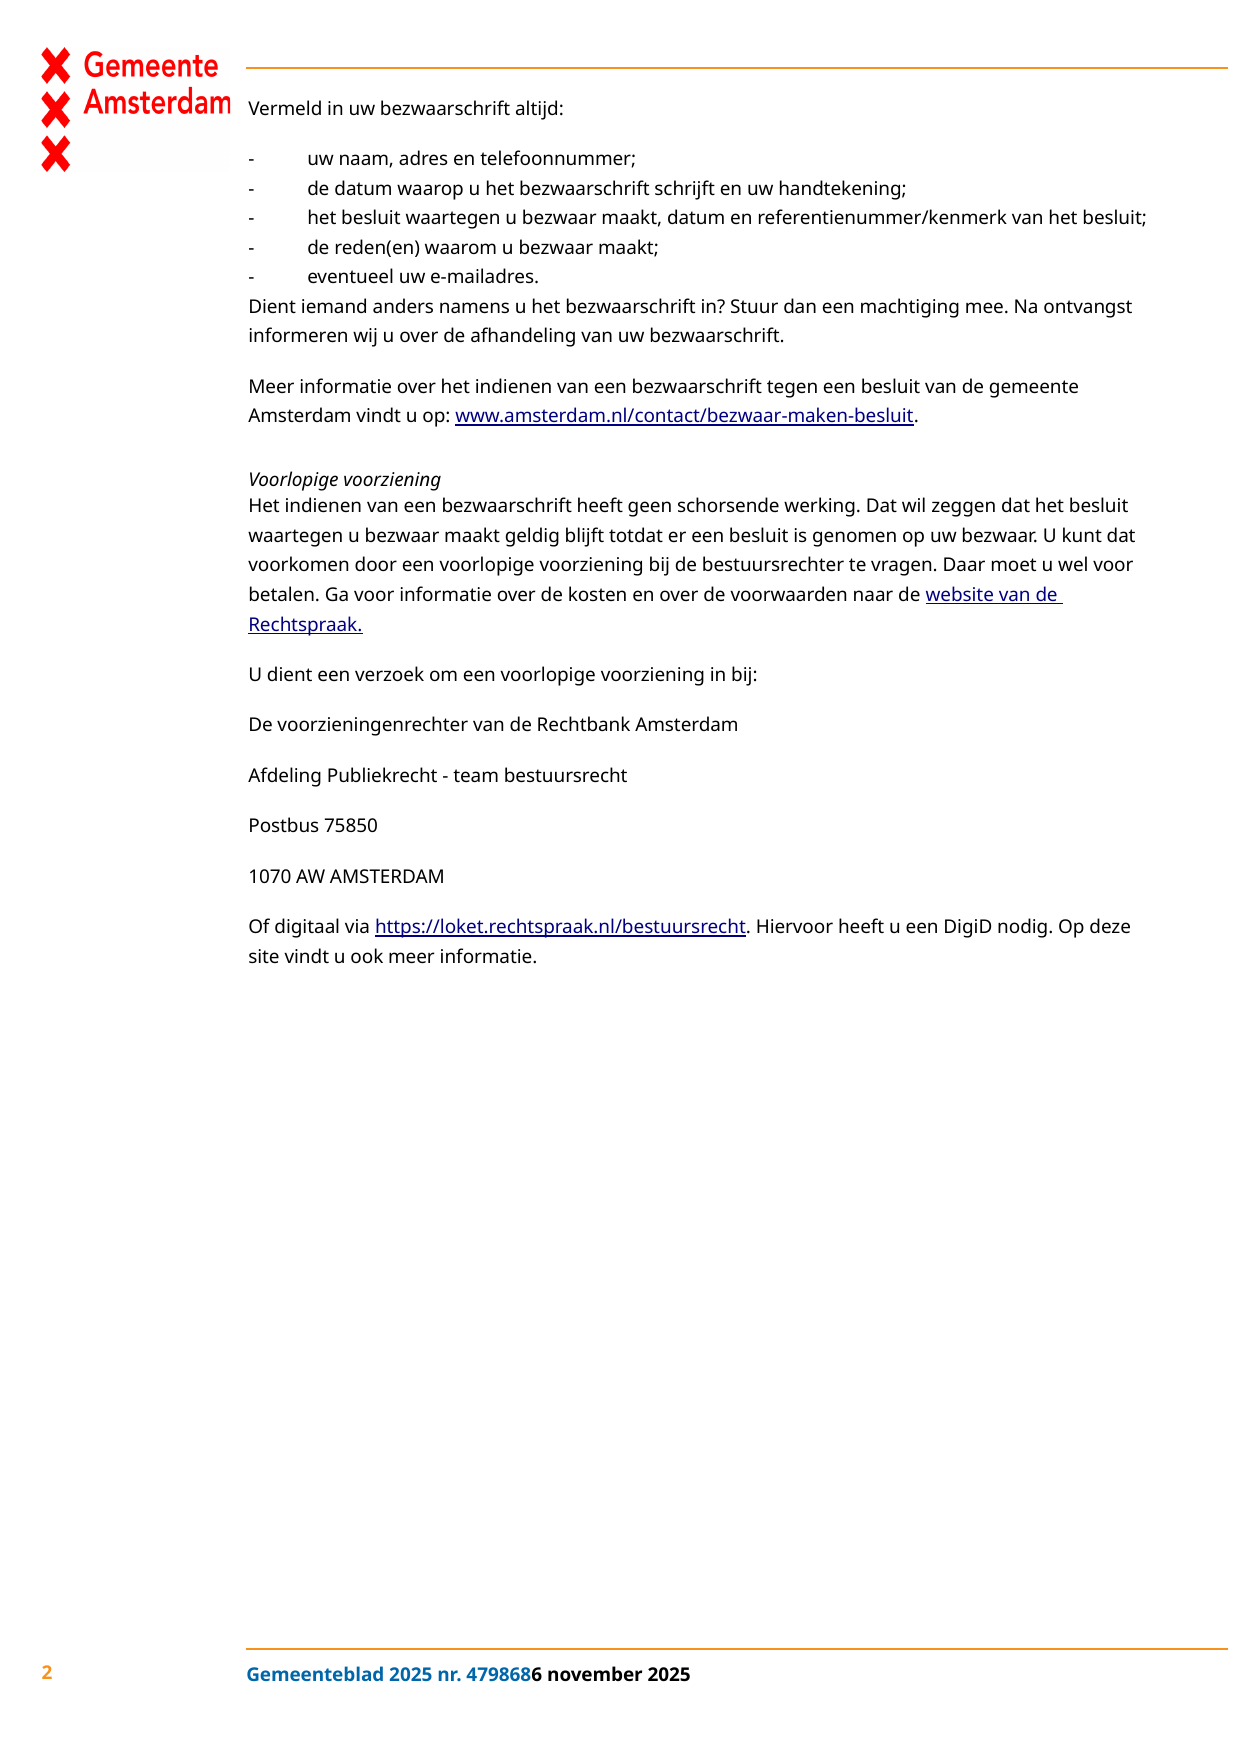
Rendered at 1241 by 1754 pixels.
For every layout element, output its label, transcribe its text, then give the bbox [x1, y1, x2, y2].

list eventueel uw e-mailadres. [248, 263, 1152, 289]
text Voorlopige voorziening [248, 467, 1152, 492]
text Meer informatie over het indienen van een bezwaarschrift tegen een besluit van de gemeente Amsterdam vindt u op: www.amsterdam.nl/contact/bezwaar-maken-besluit. [248, 373, 1152, 428]
text Het indienen van een bezwaarschrift heeft geen schorsende werking. Dat wil zeggen dat het besluit waartegen u bezwaar maakt geldig blijft totdat er een besluit is genomen op uw bezwaar. U kunt dat voorkomen door een voorlopige voorziening bij de bestuursrechter te vragen. Daar moet u wel voor betalen. Ga voor informatie over de kosten en over de voorwaarden naar de website van de Rechtspraak. [248, 492, 1152, 636]
picture [41, 47, 231, 172]
text Afdeling Publiekrecht - team bestuursrecht [248, 762, 1152, 788]
text Vermeld in uw bezwaarschrift altijd: [248, 95, 1152, 121]
list het besluit waartegen u bezwaar maakt, datum en referentienummer/kenmerk van het besluit; [248, 204, 1152, 230]
text Of digitaal via https://loket.rechtspraak.nl/bestuursrecht. Hiervoor heeft u een DigiD nodig. Op deze site vindt u ook meer informatie. [248, 913, 1152, 968]
text De voorzieningenrechter van de Rechtbank Amsterdam [248, 712, 1152, 737]
text Dient iemand anders namens u het bezwaarschrift in? Stuur dan een machtiging mee. Na ontvangst informeren wij u over de afhandeling van uw bezwaarschrift. [248, 293, 1152, 348]
list de datum waarop u het bezwaarschrift schrijft en uw handtekening; [248, 175, 1152, 201]
text U dient een verzoek om een voorlopige voorziening in bij: [248, 661, 1152, 687]
text 1070 AW AMSTERDAM [248, 863, 1152, 888]
list de reden(en) waarom u bezwaar maakt; [248, 234, 1152, 260]
text Postbus 75850 [248, 812, 1152, 838]
list uw naam, adres en telefoonnummer; [248, 145, 1152, 171]
